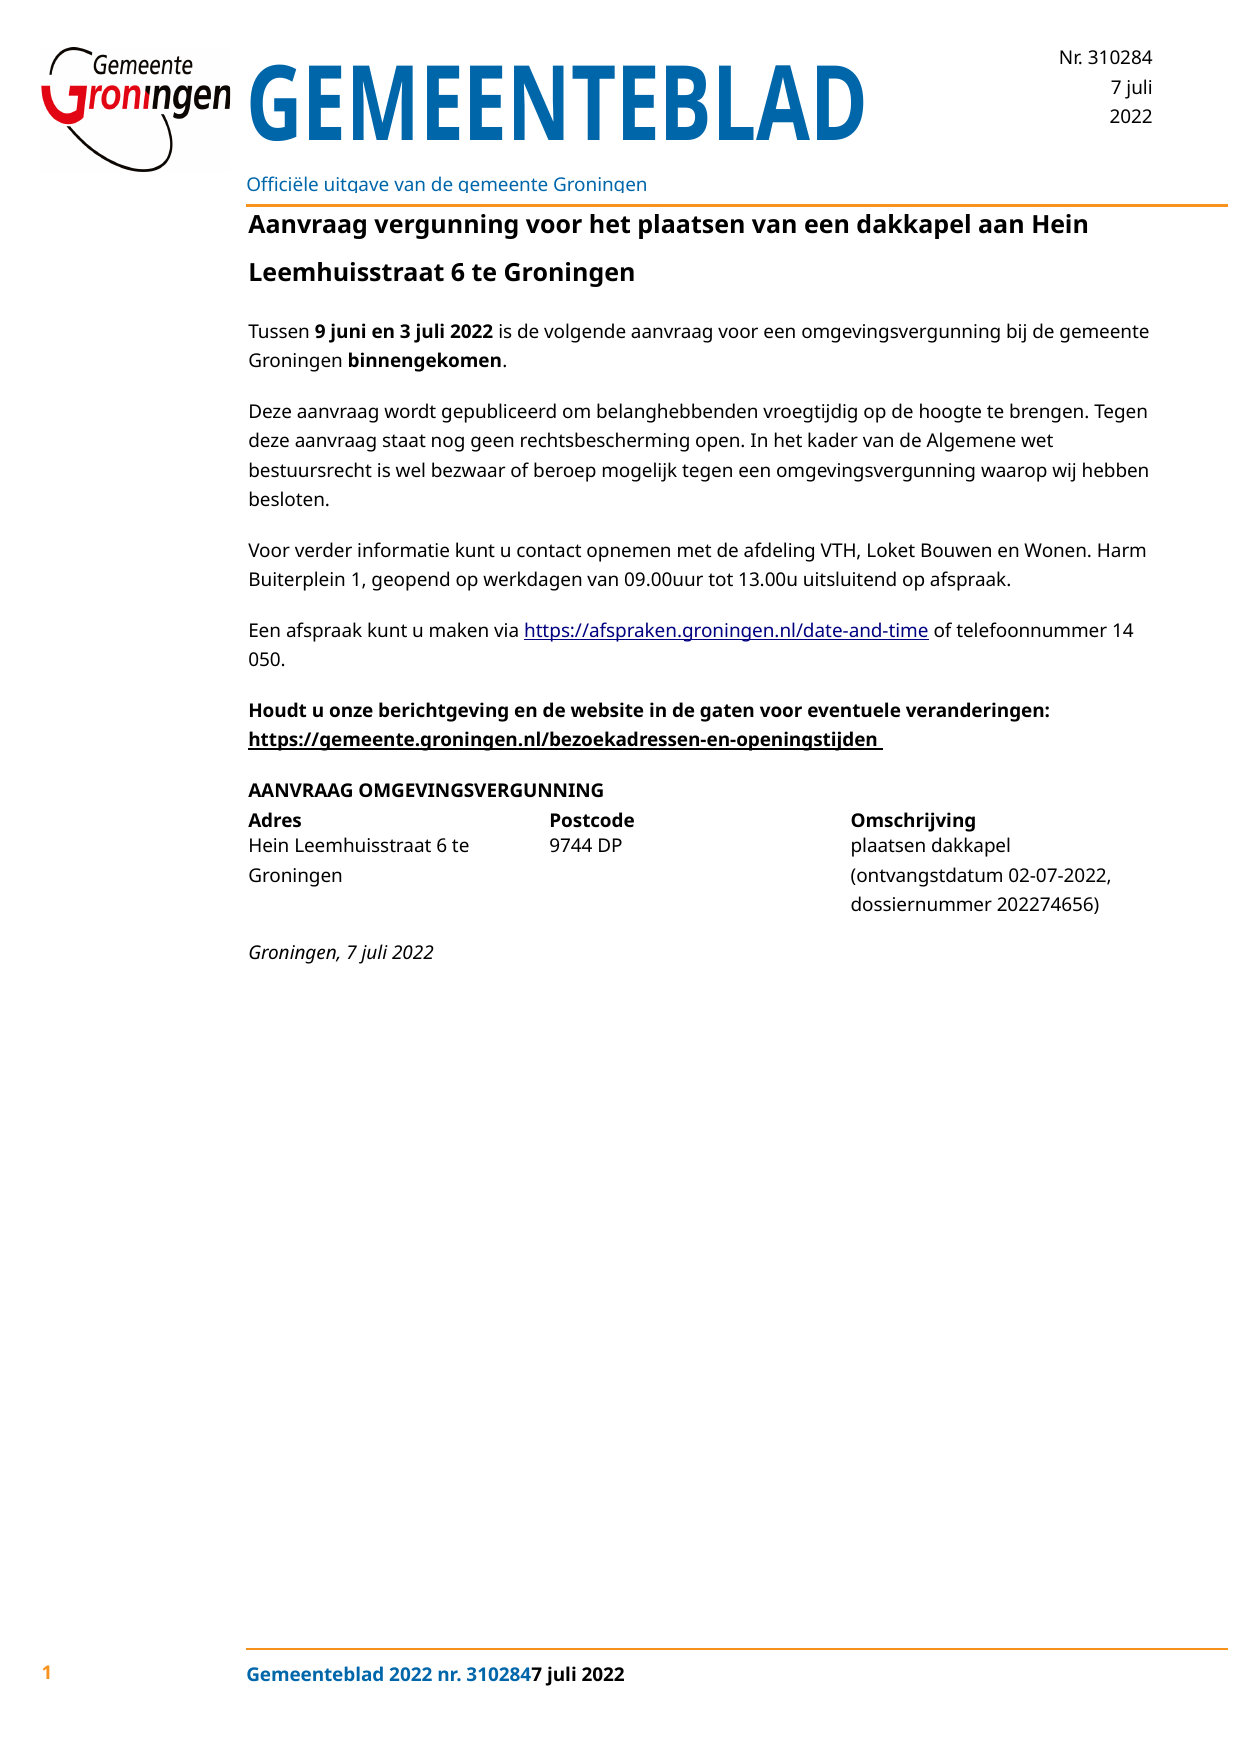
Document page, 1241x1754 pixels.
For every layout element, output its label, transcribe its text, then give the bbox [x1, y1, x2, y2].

picture [41, 47, 231, 172]
table_header Omschrijving [850, 807, 1152, 832]
text AANVRAAG OMGEVINGSVERGUNNING [248, 777, 1152, 803]
text Tussen 9 juni en 3 juli 2022 is de volgende aanvraag voor een omgevingsvergunning bij de gemeente Groningen binnengekomen. [248, 318, 1152, 373]
text Houdt u onze berichtgeving en de website in de gaten voor eventuele veranderingen: https://gemeente.groningen.nl/bezoekadressen-en-openingstijden [248, 697, 1152, 752]
table_header Adres [248, 807, 549, 832]
text Groningen, 7 juli 2022 [248, 939, 1152, 964]
table_cell Hein Leemhuisstraat 6 te Groningen [248, 833, 549, 917]
text Een afspraak kunt u maken via https://afspraken.groningen.nl/date-and-time of telefoonnummer 14 050. [248, 617, 1152, 672]
table_header Postcode [549, 807, 850, 832]
table_cell 9744 DP [549, 833, 850, 917]
text Deze aanvraag wordt gepubliceerd om belanghebbenden vroegtijdig op de hoogte te brengen. Tegen deze aanvraag staat nog geen rechtsbescherming open. In het kader van de Algemene wet bestuursrecht is wel bezwaar of beroep mogelijk tegen een omgevingsvergunning waarop wij hebben besloten. [248, 398, 1152, 512]
text Voor verder informatie kunt u contact opnemen met de afdeling VTH, Loket Bouwen en Wonen. Harm Buiterplein 1, geopend op werkdagen van 09.00uur tot 13.00u uitsluitend op afspraak. [248, 537, 1152, 592]
text Aanvraag vergunning voor het plaatsen van een dakkapel aan Hein Leemhuisstraat 6 te Groningen [248, 207, 1152, 288]
table_cell plaatsen dakkapel (ontvangstdatum 02-07-2022, dossiernummer 202274656) [850, 833, 1152, 917]
